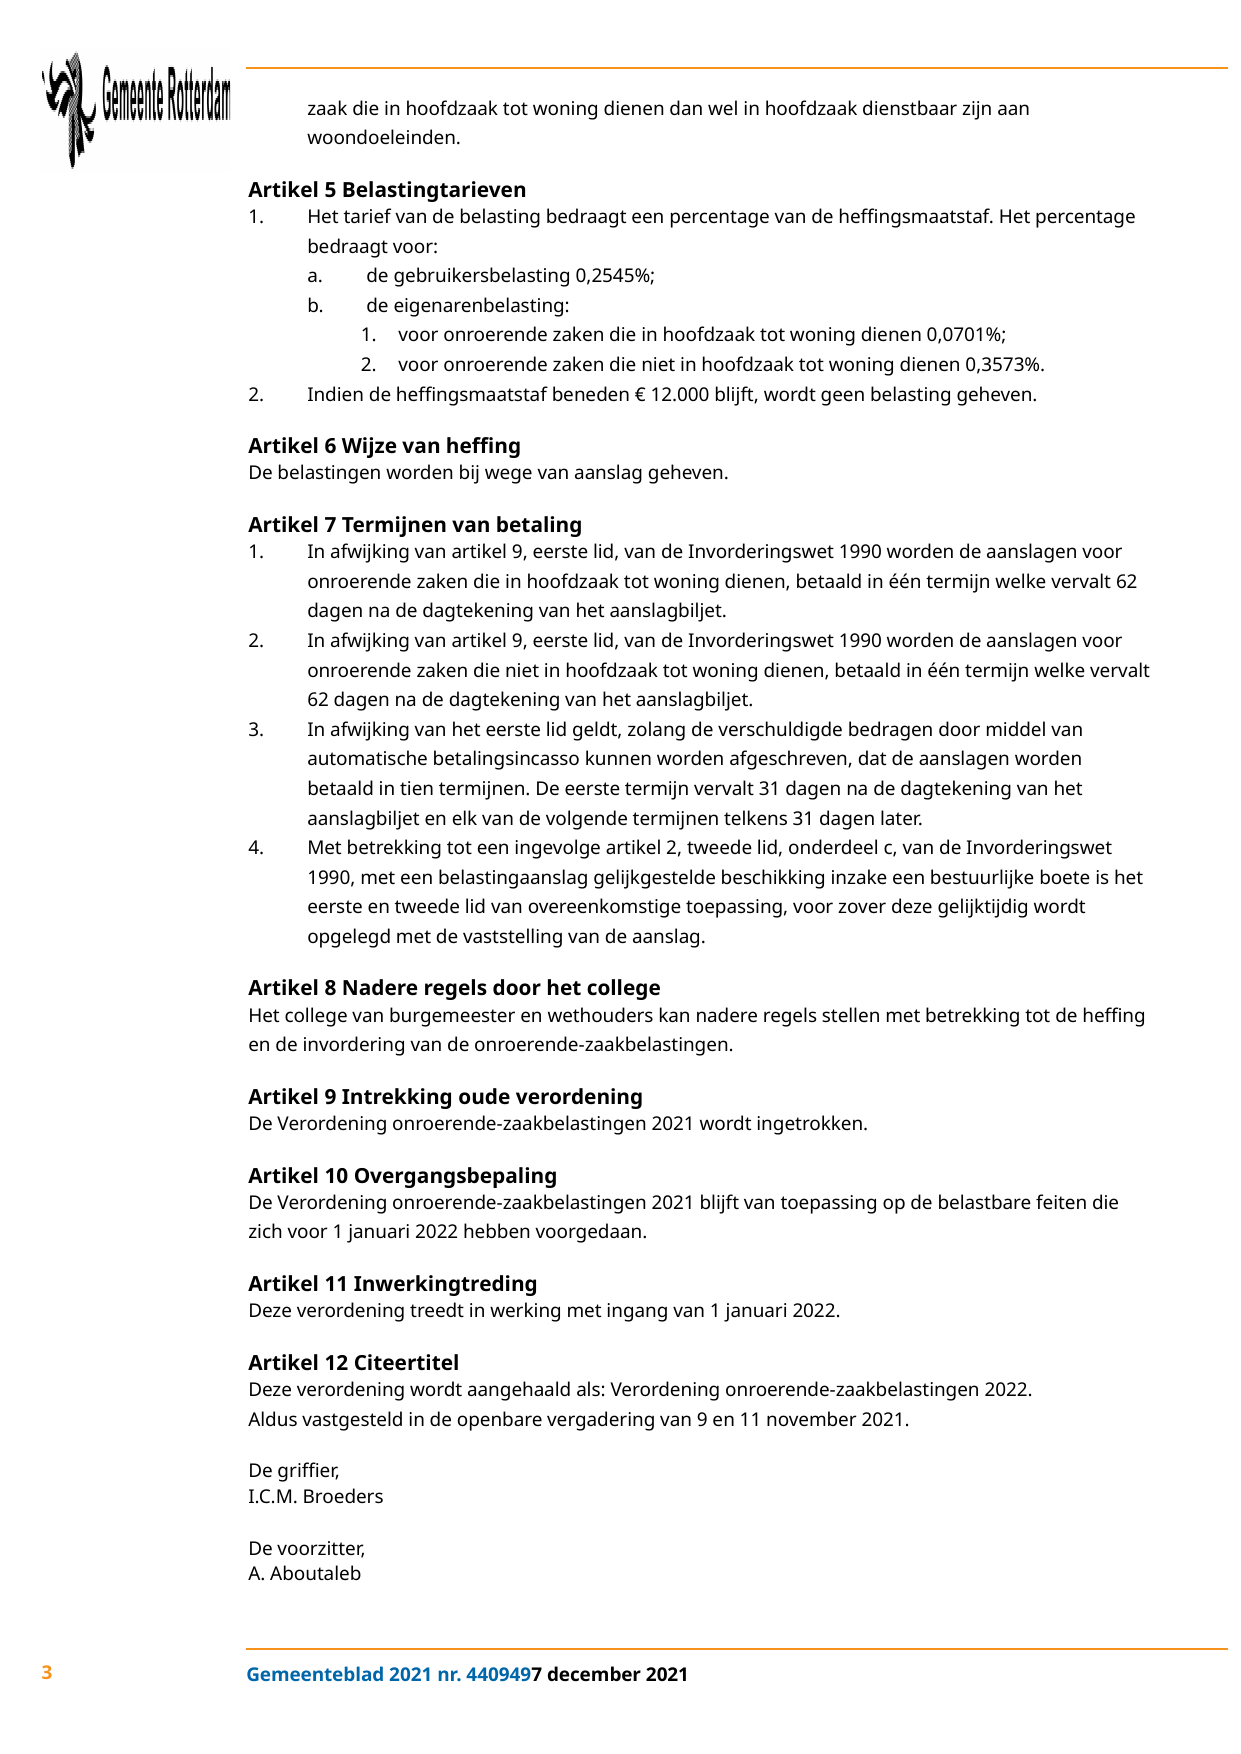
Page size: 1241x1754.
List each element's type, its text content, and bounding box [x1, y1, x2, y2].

text Artikel 12 Citeertitel [248, 1348, 1152, 1376]
text Deze verordening wordt aangehaald als: Verordening onroerende-zaakbelastingen 2022. [248, 1376, 1152, 1402]
text De Verordening onroerende-zaakbelastingen 2021 blijft van toepassing op de belastbare feiten die zich voor 1 januari 2022 hebben voorgedaan. [248, 1189, 1152, 1244]
text Artikel 6 Wijze van heffing [248, 431, 1152, 459]
text Artikel 9 Intrekking oude verordening [248, 1082, 1152, 1110]
list voor onroerende zaken die niet in hoofdzaak tot woning dienen 0,3573%. [361, 351, 1152, 377]
text Artikel 5 Belastingtarieven [248, 175, 1152, 203]
text Het college van burgemeester en wethouders kan nadere regels stellen met betrekking tot de heffing en de invordering van de onroerende-zaakbelastingen. [248, 1002, 1152, 1057]
list In afwijking van het eerste lid geldt, zolang de verschuldigde bedragen door middel van automatische betalingsincasso kunnen worden afgeschreven, dat de aanslagen worden betaald in tien termijnen. De eerste termijn vervalt 31 dagen na de dagtekening van het aanslagbiljet en elk van de volgende termijnen telkens 31 dagen later. [248, 716, 1152, 830]
text A. Aboutaleb [248, 1560, 1152, 1586]
list In afwijking van artikel 9, eerste lid, van de Invorderingswet 1990 worden de aanslagen voor onroerende zaken die in hoofdzaak tot woning dienen, betaald in één termijn welke vervalt 62 dagen na de dagtekening van het aanslagbiljet. [248, 538, 1152, 623]
text Artikel 10 Overgangsbepaling [248, 1161, 1152, 1189]
list Met betrekking tot een ingevolge artikel 2, tweede lid, onderdeel c, van de Invorderingswet 1990, met een belastingaanslag gelijkgestelde beschikking inzake een bestuurlijke boete is het eerste en tweede lid van overeenkomstige toepassing, voor zover deze gelijktijdig wordt opgelegd met de vaststelling van de aanslag. [248, 834, 1152, 949]
list de gebruikersbelasting 0,2545%; [307, 262, 1152, 288]
text De Verordening onroerende-zaakbelastingen 2021 wordt ingetrokken. [248, 1110, 1152, 1136]
text Artikel 8 Nadere regels door het college [248, 973, 1152, 1002]
list Indien de heffingsmaatstaf beneden € 12.000 blijft, wordt geen belasting geheven. [248, 381, 1152, 406]
list zaak die in hoofdzaak tot woning dienen dan wel in hoofdzaak dienstbaar zijn aan woondoeleinden. [248, 95, 1152, 150]
text De griffier, [248, 1457, 1152, 1483]
text I.C.M. Broeders [248, 1483, 1152, 1509]
list Het tarief van de belasting bedraagt een percentage van de heffingsmaatstaf. Het percentage bedraagt voor: [248, 203, 1152, 258]
text Artikel 11 Inwerkingtreding [248, 1269, 1152, 1298]
text De voorzitter, [248, 1535, 1152, 1560]
list de eigenarenbelasting: [307, 292, 1152, 318]
text Deze verordening treedt in werking met ingang van 1 januari 2022. [248, 1298, 1152, 1323]
text Aldus vastgesteld in de openbare vergadering van 9 en 11 november 2021. [248, 1406, 1152, 1432]
picture [41, 47, 231, 172]
text De belastingen worden bij wege van aanslag geheven. [248, 459, 1152, 485]
text Artikel 7 Termijnen van betaling [248, 510, 1152, 538]
list In afwijking van artikel 9, eerste lid, van de Invorderingswet 1990 worden de aanslagen voor onroerende zaken die niet in hoofdzaak tot woning dienen, betaald in één termijn welke vervalt 62 dagen na de dagtekening van het aanslagbiljet. [248, 627, 1152, 712]
list voor onroerende zaken die in hoofdzaak tot woning dienen 0,0701%; [361, 322, 1152, 347]
